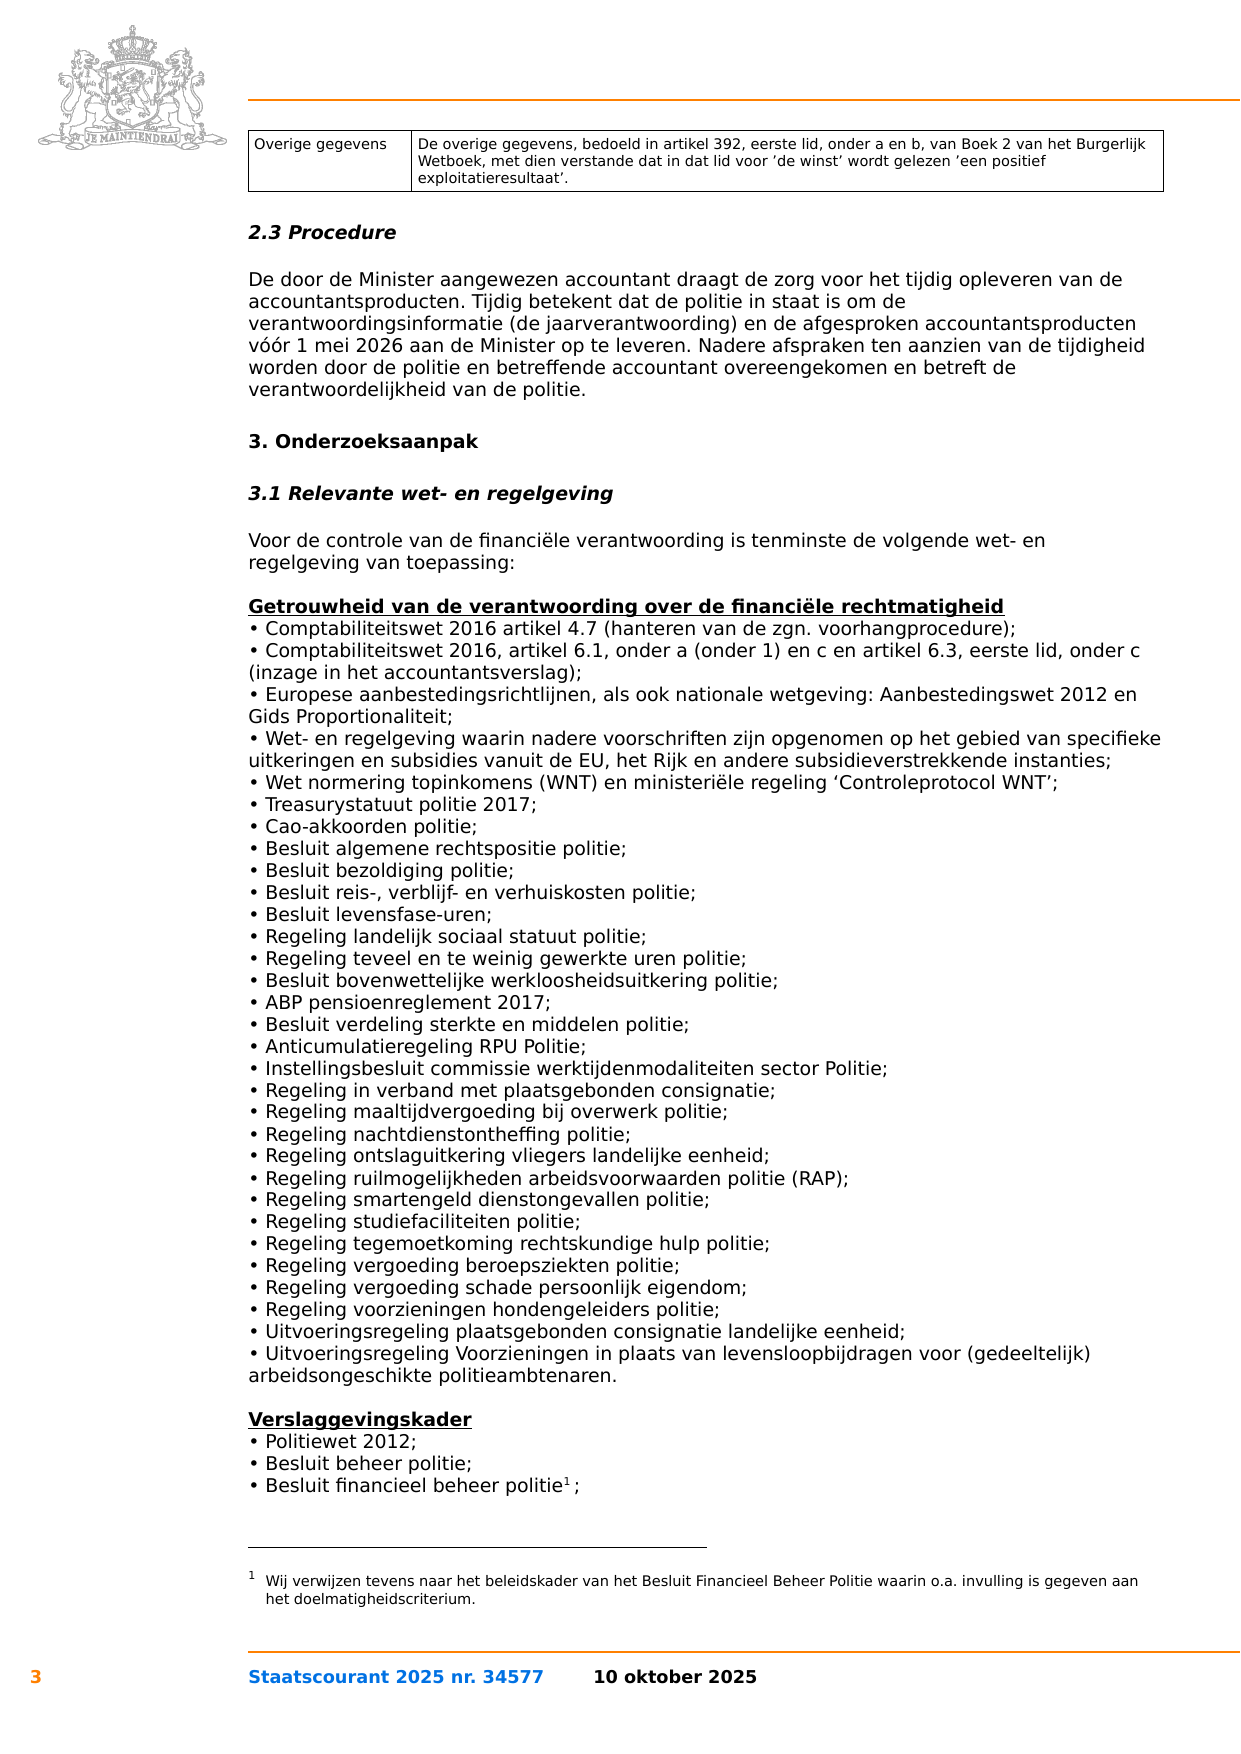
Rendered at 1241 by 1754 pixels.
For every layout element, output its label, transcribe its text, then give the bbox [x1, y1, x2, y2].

subtitle 2.3 Procedure [248, 222, 1163, 244]
subtitle Getrouwheid van de verantwoording over de financiële rechtmatigheid [248, 596, 1163, 618]
text • Instellingsbesluit commissie werktijdenmodaliteiten sector Politie; [248, 1057, 1163, 1079]
text • Regeling voorzieningen hondengeleiders politie; [248, 1299, 1163, 1321]
text • Regeling studiefaciliteiten politie; [248, 1211, 1163, 1233]
subtitle 3. Onderzoeksaanpak [248, 431, 1163, 453]
text • Regeling tegemoetkoming rechtskundige hulp politie; [248, 1233, 1163, 1255]
text • Regeling ontslaguitkering vliegers landelijke eenheid; [248, 1145, 1163, 1167]
text • Comptabiliteitswet 2016, artikel 6.1, onder a (onder 1) en c en artikel 6.3, eerste lid, onder c (inzage in het accountantsverslag); [248, 640, 1163, 684]
text • Regeling teveel en te weinig gewerkte uren politie; [248, 948, 1163, 969]
text Voor de controle van de financiële verantwoording is tenminste de volgende wet- en regelgeving van toepassing: [248, 530, 1163, 574]
text • Uitvoeringsregeling plaatsgebonden consignatie landelijke eenheid; [248, 1321, 1163, 1343]
text • Regeling smartengeld dienstongevallen politie; [248, 1189, 1163, 1211]
text • Besluit verdeling sterkte en middelen politie; [248, 1013, 1163, 1036]
text Wij verwijzen tevens naar het beleidskader van het Besluit Financieel Beheer Politie waarin o.a. invulling is gegeven aan het doelmatigheidscriterium. [248, 1569, 1163, 1608]
subtitle Verslaggevingskader [248, 1409, 1163, 1431]
text • Treasurystatuut politie 2017; [248, 794, 1163, 816]
text • Wet- en regelgeving waarin nadere voorschriften zijn opgenomen op het gebied van specifieke uitkeringen en subsidies vanuit de EU, het Rijk en andere subsidieverstrekkende instanties; [248, 728, 1163, 772]
text • Regeling ruilmogelijkheden arbeidsvoorwaarden politie (RAP); [248, 1167, 1163, 1189]
text • Wet normering topinkomens (WNT) en ministeriële regeling ‘Controleprotocol WNT’; [248, 772, 1163, 794]
text • Regeling in verband met plaatsgebonden consignatie; [248, 1079, 1163, 1101]
text • Europese aanbestedingsrichtlijnen, als ook nationale wetgeving: Aanbestedingswet 2012 en Gids Proportionaliteit; [248, 684, 1163, 728]
text • Besluit financieel beheer politie; [248, 1475, 1163, 1497]
text • Regeling vergoeding beroepsziekten politie; [248, 1255, 1163, 1277]
text • Regeling maaltijdvergoeding bij overwerk politie; [248, 1101, 1163, 1123]
text De door de Minister aangewezen accountant draagt de zorg voor het tijdig opleveren van de accountantsproducten. Tijdig betekent dat de politie in staat is om de verantwoordingsinformatie (de jaarverantwoording) en de afgesproken accountantsproducten vóór 1 mei 2026 aan de Minister op te leveren. Nadere afspraken ten aanzien van de tijdigheid worden door de politie en betreffende accountant overeengekomen en betreft de verantwoordelijkheid van de politie. [248, 269, 1163, 401]
text • Comptabiliteitswet 2016 artikel 4.7 (hanteren van de zgn. voorhangprocedure); [248, 618, 1163, 640]
text • Besluit bovenwettelijke werkloosheidsuitkering politie; [248, 969, 1163, 992]
text • Besluit reis-, verblijf- en verhuiskosten politie; [248, 882, 1163, 904]
text • Besluit algemene rechtspositie politie; [248, 838, 1163, 860]
table_cell Overige gegevens [249, 131, 411, 191]
picture [38, 25, 227, 150]
text • Cao-akkoorden politie; [248, 816, 1163, 838]
text • Besluit bezoldiging politie; [248, 860, 1163, 882]
text • Anticumulatieregeling RPU Politie; [248, 1036, 1163, 1057]
text • Regeling vergoeding schade persoonlijk eigendom; [248, 1277, 1163, 1299]
text • Regeling nachtdienstontheffing politie; [248, 1123, 1163, 1145]
text • Politiewet 2012; [248, 1431, 1163, 1453]
text • Besluit levensfase-uren; [248, 904, 1163, 926]
text • Regeling landelijk sociaal statuut politie; [248, 926, 1163, 948]
text • Uitvoeringsregeling Voorzieningen in plaats van levensloopbijdragen voor (gedeeltelijk) arbeidsongeschikte politieambtenaren. [248, 1343, 1163, 1387]
table_cell De overige gegevens, bedoeld in artikel 392, eerste lid, onder a en b, van Boek 2 van het Burgerlijk Wetboek, met dien verstande dat in dat lid voor ’de winst’ wordt gelezen ’een positief exploitatieresultaat’. [412, 131, 1163, 191]
text • ABP pensioenreglement 2017; [248, 992, 1163, 1013]
subtitle 3.1 Relevante wet- en regelgeving [248, 483, 1163, 505]
text • Besluit beheer politie; [248, 1453, 1163, 1475]
